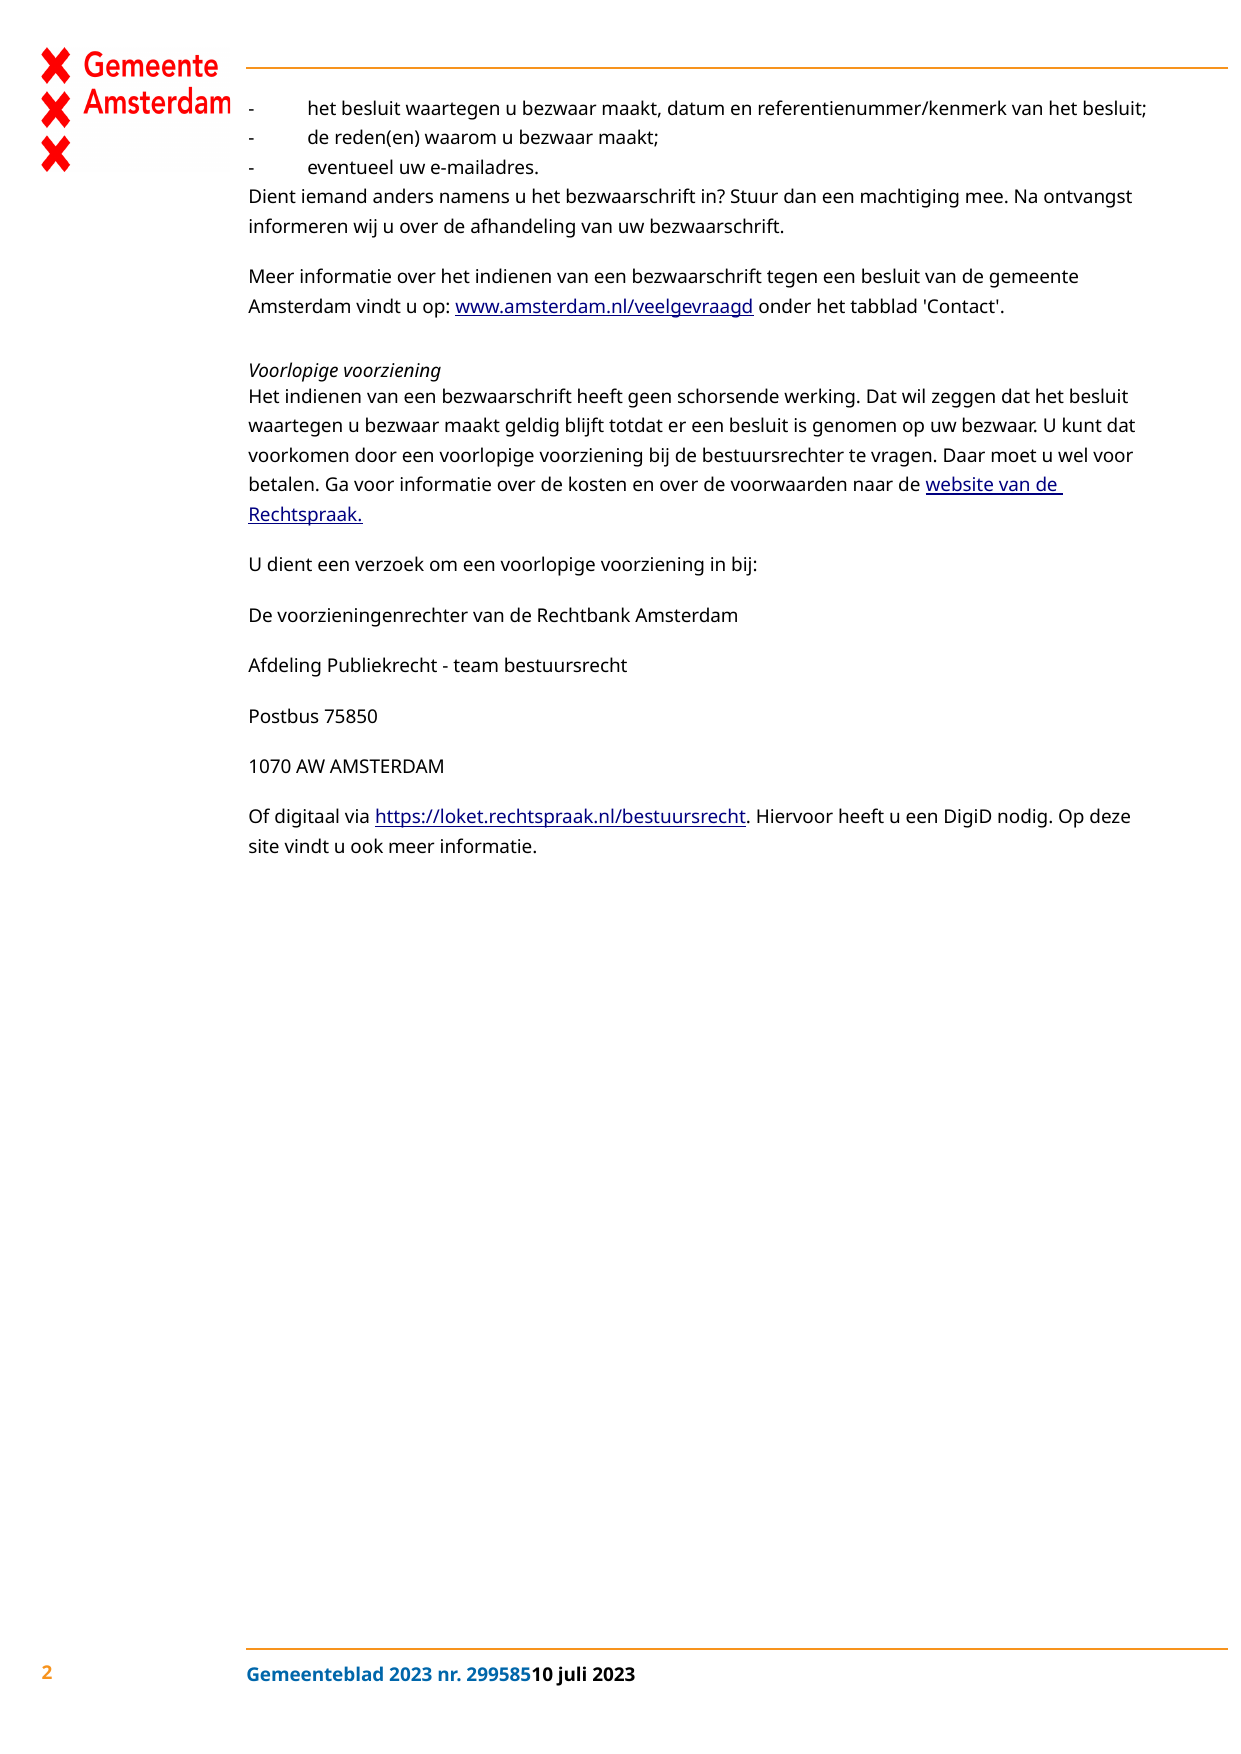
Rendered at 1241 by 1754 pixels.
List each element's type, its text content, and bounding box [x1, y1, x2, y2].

text De voorzieningenrechter van de Rechtbank Amsterdam [248, 602, 1152, 628]
list eventueel uw e-mailadres. [248, 154, 1152, 180]
text 1070 AW AMSTERDAM [248, 753, 1152, 779]
text Afdeling Publiekrecht - team bestuursrecht [248, 652, 1152, 678]
text U dient een verzoek om een voorlopige voorziening in bij: [248, 552, 1152, 577]
text Meer informatie over het indienen van een bezwaarschrift tegen een besluit van de gemeente Amsterdam vindt u op: www.amsterdam.nl/veelgevraagd onder het tabblad 'Contact'. [248, 263, 1152, 319]
list het besluit waartegen u bezwaar maakt, datum en referentienummer/kenmerk van het besluit; [248, 95, 1152, 121]
text Postbus 75850 [248, 703, 1152, 728]
text Voorlopige voorziening [248, 357, 1152, 383]
picture [41, 47, 231, 172]
text Of digitaal via https://loket.rechtspraak.nl/bestuursrecht. Hiervoor heeft u een DigiD nodig. Op deze site vindt u ook meer informatie. [248, 804, 1152, 859]
list de reden(en) waarom u bezwaar maakt; [248, 124, 1152, 150]
text Het indienen van een bezwaarschrift heeft geen schorsende werking. Dat wil zeggen dat het besluit waartegen u bezwaar maakt geldig blijft totdat er een besluit is genomen op uw bezwaar. U kunt dat voorkomen door een voorlopige voorziening bij de bestuursrechter te vragen. Daar moet u wel voor betalen. Ga voor informatie over de kosten en over de voorwaarden naar de website van de Rechtspraak. [248, 383, 1152, 527]
text Dient iemand anders namens u het bezwaarschrift in? Stuur dan een machtiging mee. Na ontvangst informeren wij u over de afhandeling van uw bezwaarschrift. [248, 183, 1152, 239]
